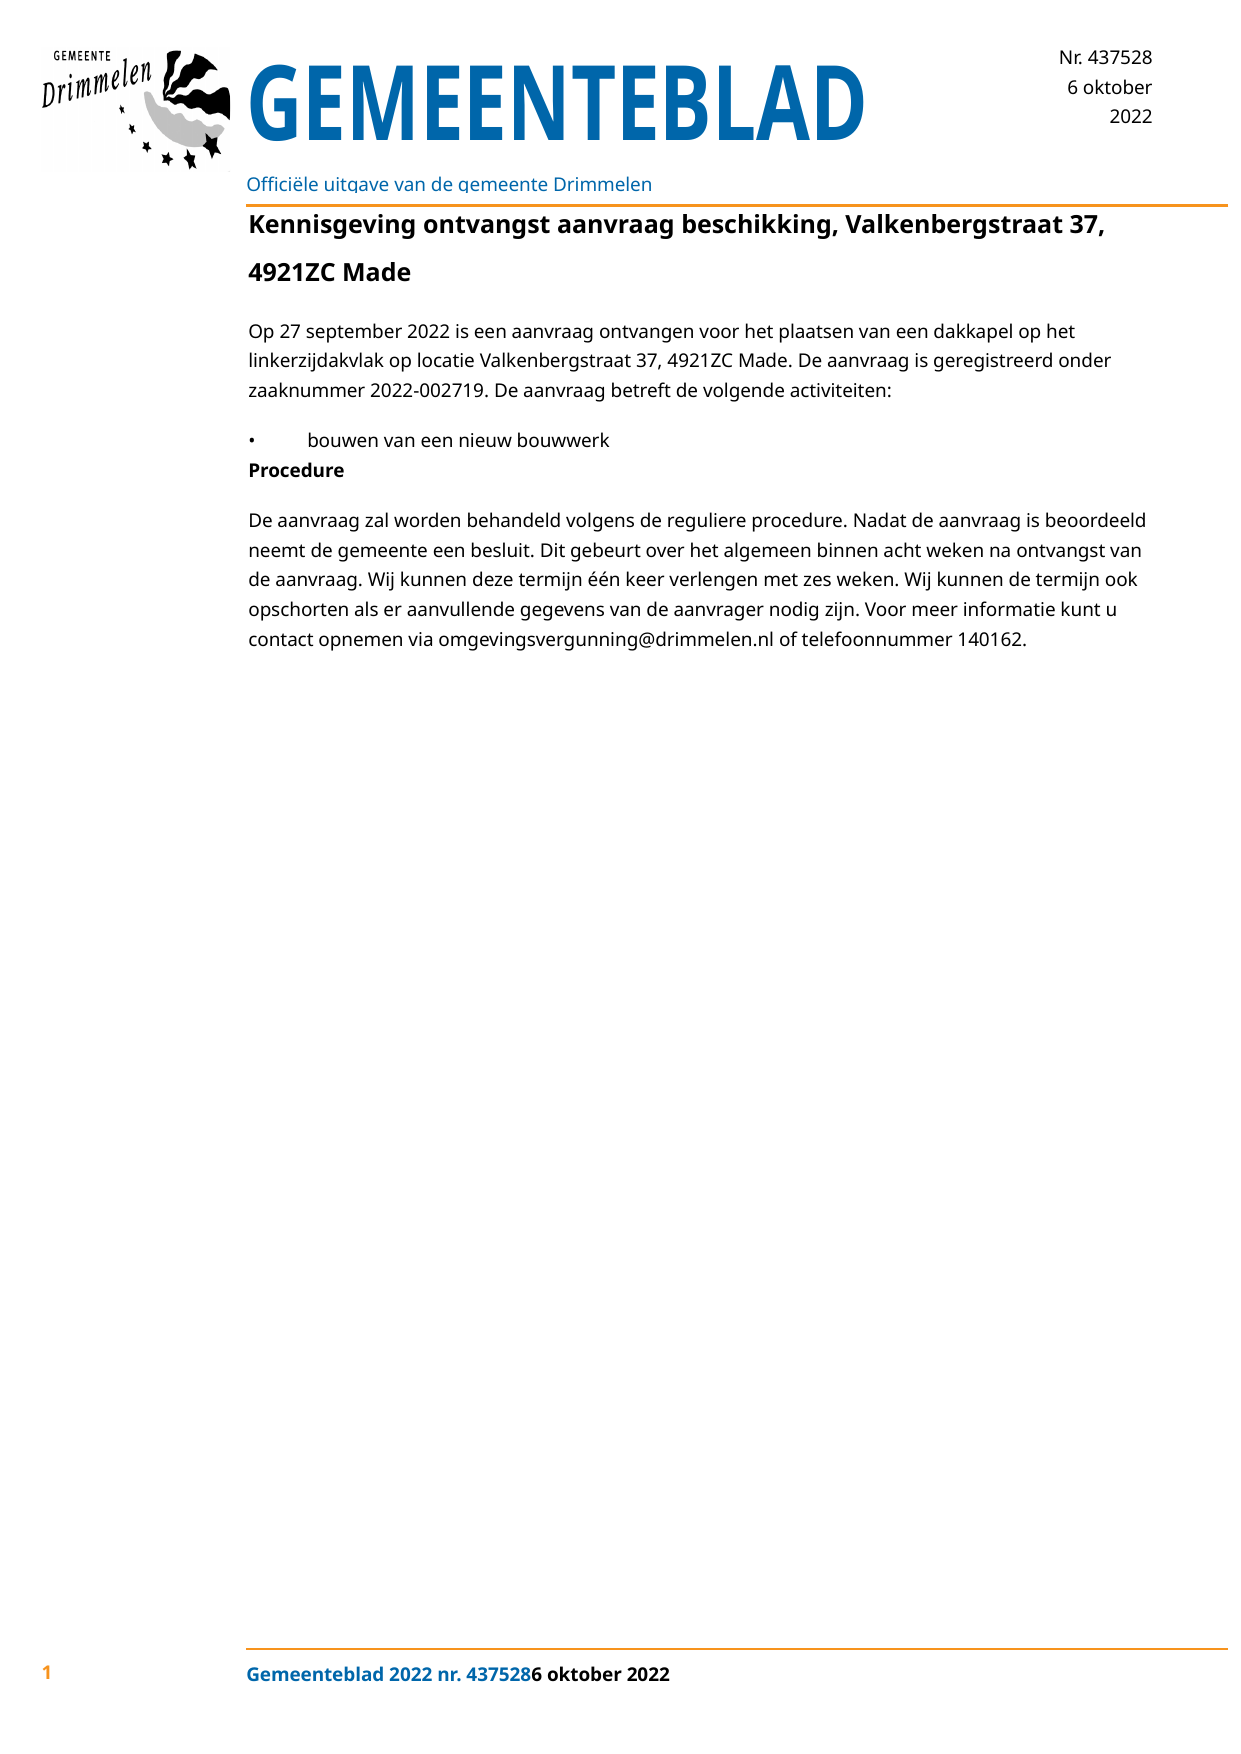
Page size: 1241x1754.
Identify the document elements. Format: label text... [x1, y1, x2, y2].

text Kennisgeving ontvangst aanvraag beschikking, Valkenbergstraat 37, 4921ZC Made [248, 207, 1152, 288]
text Op 27 september 2022 is een aanvraag ontvangen voor het plaatsen van een dakkapel op het linkerzijdakvlak op locatie Valkenbergstraat 37, 4921ZC Made. De aanvraag is geregistreerd onder zaaknummer 2022-002719. De aanvraag betreft de volgende activiteiten: [248, 318, 1152, 403]
text Procedure [248, 457, 1152, 483]
text De aanvraag zal worden behandeld volgens de reguliere procedure. Nadat de aanvraag is beoordeeld neemt de gemeente een besluit. Dit gebeurt over het algemeen binnen acht weken na ontvangst van de aanvraag. Wij kunnen deze termijn één keer verlengen met zes weken. Wij kunnen de termijn ook opschorten als er aanvullende gegevens van de aanvrager nodig zijn. Voor meer informatie kunt u contact opnemen via omgevingsvergunning@drimmelen.nl of telefoonnummer 140162. [248, 507, 1152, 652]
picture [41, 47, 231, 172]
list bouwen van een nieuw bouwwerk [248, 427, 1152, 453]
